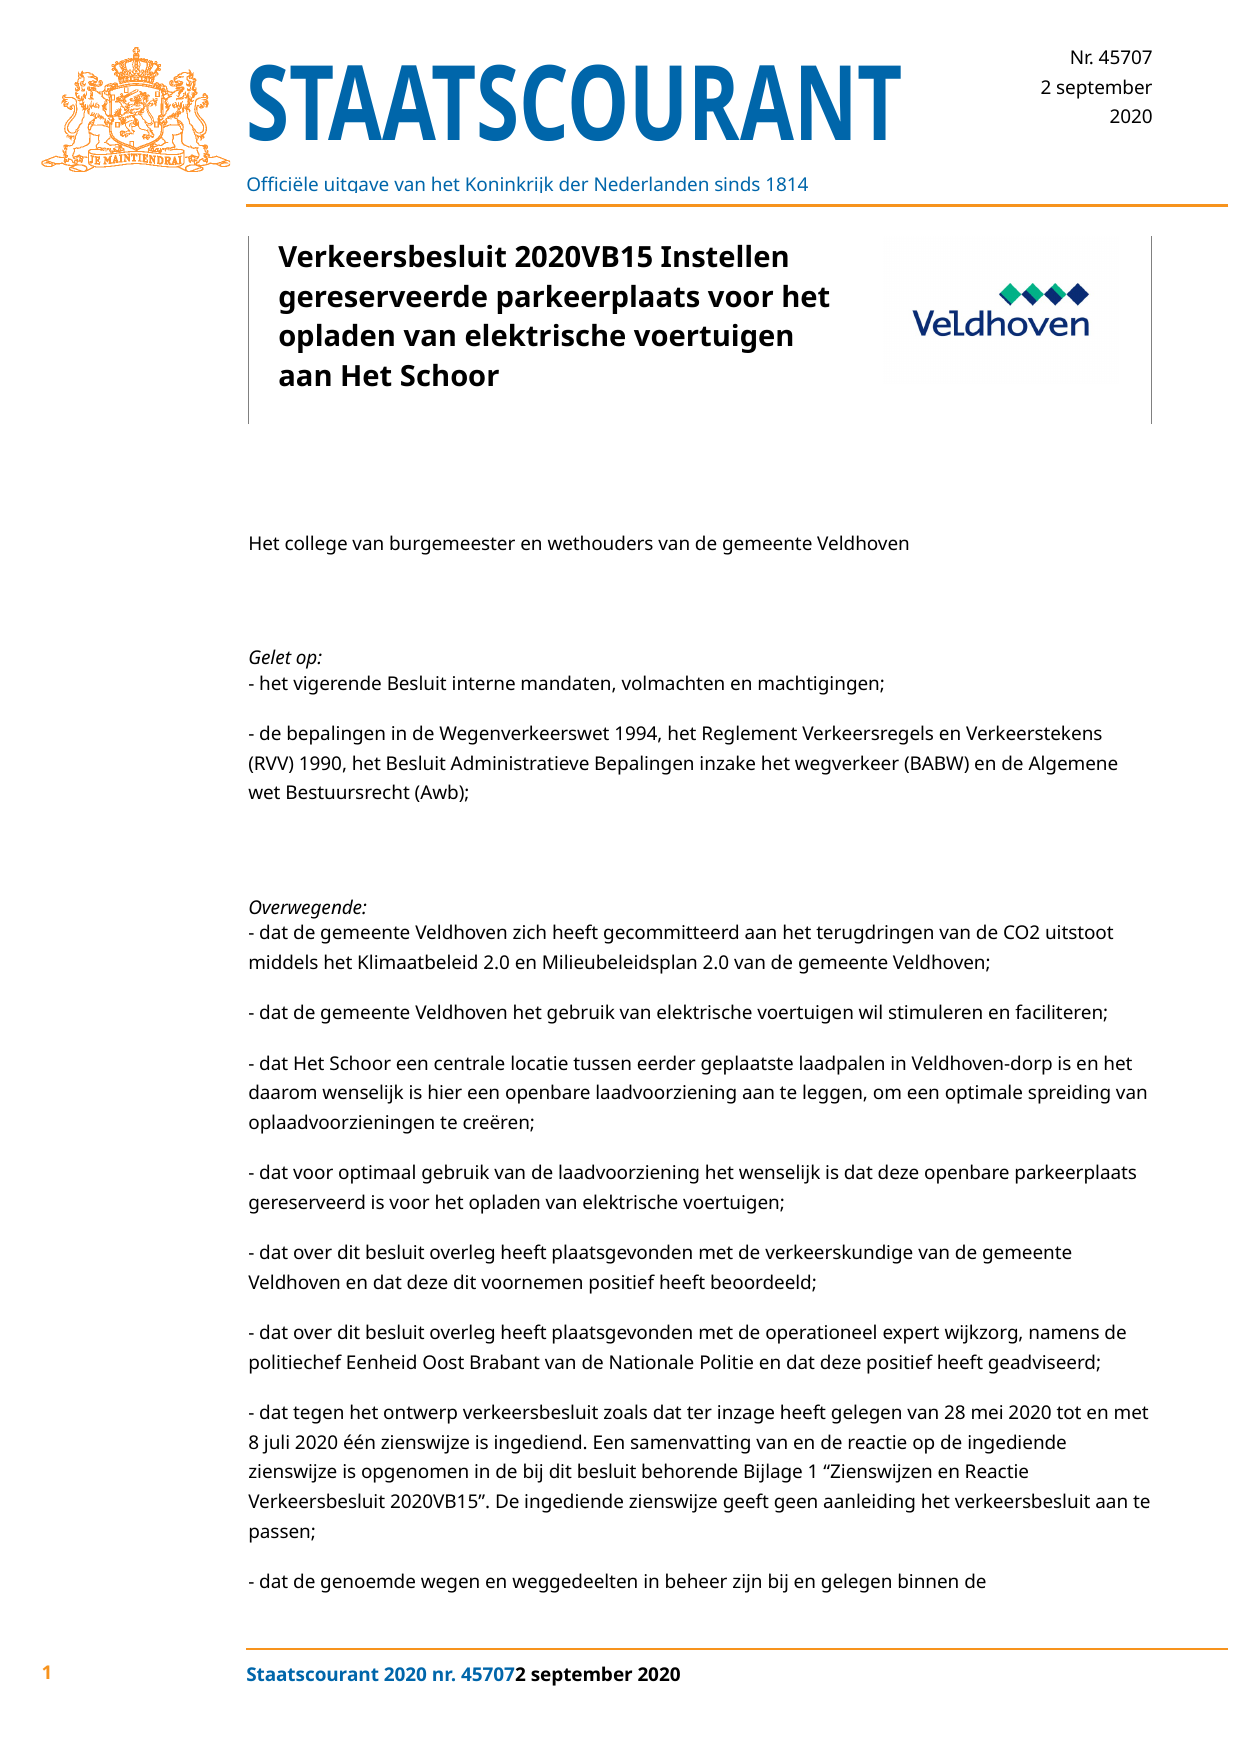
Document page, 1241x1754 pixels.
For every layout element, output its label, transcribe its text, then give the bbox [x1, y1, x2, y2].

text - dat Het Schoor een centrale locatie tussen eerder geplaatste laadpalen in Veldhoven-dorp is en het daarom wenselijk is hier een openbare laadvoorziening aan te leggen, om een optimale spreiding van oplaadvoorzieningen te creëren; [248, 1050, 1152, 1135]
text Gelet op: [248, 644, 1152, 670]
text - dat over dit besluit overleg heeft plaatsgevonden met de verkeerskundige van de gemeente Veldhoven en dat deze dit voornemen positief heeft beoordeeld; [248, 1239, 1152, 1295]
text Overwegende: [248, 894, 1152, 919]
text - dat over dit besluit overleg heeft plaatsgevonden met de operationeel expert wijkzorg, namens de politiechef Eenheid Oost Brabant van de Nationale Politie en dat deze positief heeft geadviseerd; [248, 1319, 1152, 1375]
text Het college van burgemeester en wethouders van de gemeente Veldhoven [248, 530, 1152, 556]
text - de bepalingen in de Wegenverkeerswet 1994, het Reglement Verkeersregels en Verkeerstekens (RVV) 1990, het Besluit Administratieve Bepalingen inzake het wegverkeer (BABW) en de Algemene wet Bestuursrecht (Awb); [248, 720, 1152, 805]
text - dat de gemeente Veldhoven zich heeft gecommitteerd aan het terugdringen van de CO2 uitstoot middels het Klimaatbeleid 2.0 en Milieubeleidsplan 2.0 van de gemeente Veldhoven; [248, 919, 1152, 975]
text - dat tegen het ontwerp verkeersbesluit zoals dat ter inzage heeft gelegen van 28 mei 2020 tot en met 8 juli 2020 één zienswijze is ingediend. Een samenvatting van en de reactie op de ingediende zienswijze is opgenomen in de bij dit besluit behorende Bijlage 1 “Zienswijzen en Reactie Verkeersbesluit 2020VB15”. De ingediende zienswijze geeft geen aanleiding het verkeersbesluit aan te passen; [248, 1399, 1152, 1544]
picture [41, 47, 231, 172]
table_header [850, 236, 1151, 424]
text - dat voor optimaal gebruik van de laadvoorziening het wenselijk is dat deze openbare parkeerplaats gereserveerd is voor het opladen van elektrische voertuigen; [248, 1159, 1152, 1215]
text - het vigerende Besluit interne mandaten, volmachten en machtigingen; [248, 670, 1152, 696]
picture [882, 236, 1119, 384]
text - dat de gemeente Veldhoven het gebruik van elektrische voertuigen wil stimuleren en faciliteren; [248, 999, 1152, 1025]
table_header Verkeersbesluit 2020VB15 Instellen gereserveerde parkeerplaats voor het opladen van elektrische voertuigen aan Het Schoor [249, 236, 850, 424]
text - dat de genoemde wegen en weggedeelten in beheer zijn bij en gelegen binnen de [248, 1568, 1152, 1594]
